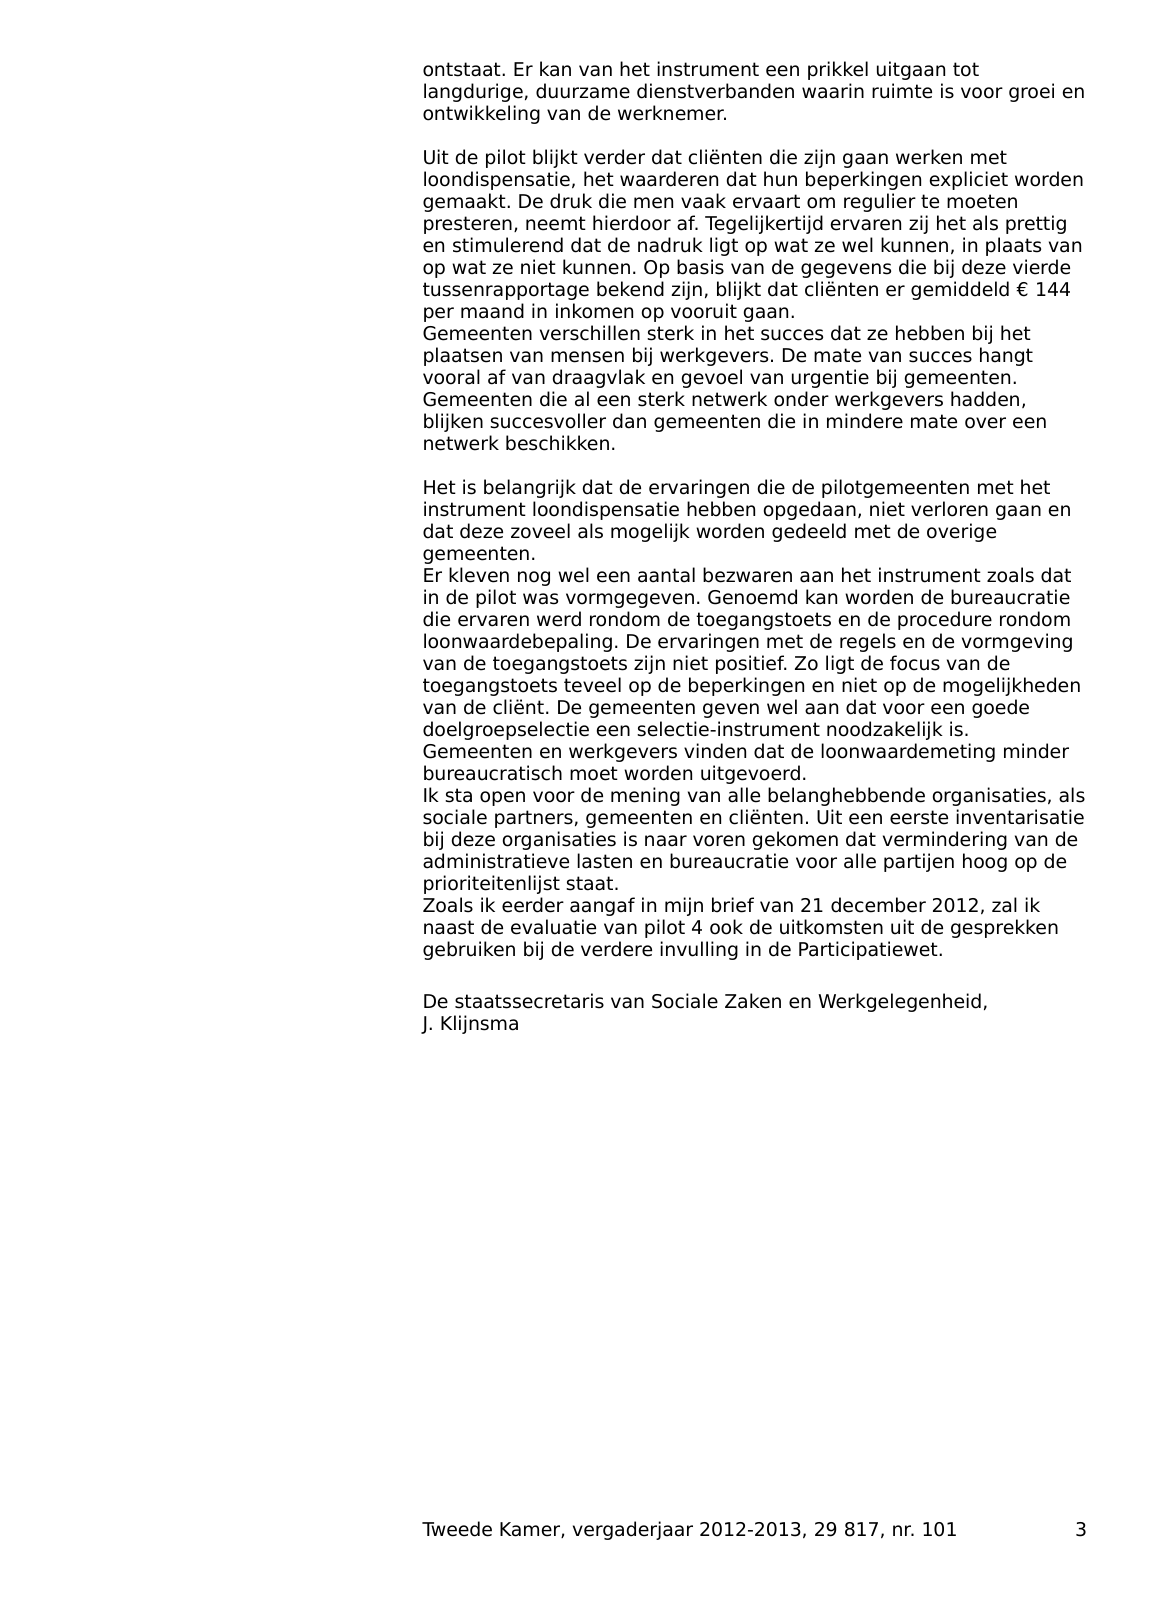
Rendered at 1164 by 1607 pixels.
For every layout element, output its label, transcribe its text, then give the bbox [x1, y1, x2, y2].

text ontstaat. Er kan van het instrument een prikkel uitgaan tot langdurige, duurzame dienstverbanden waarin ruimte is voor groei en ontwikkeling van de werknemer. [422, 59, 1087, 125]
text Uit de pilot blijkt verder dat cliënten die zijn gaan werken met loondispensatie, het waarderen dat hun beperkingen expliciet worden gemaakt. De druk die men vaak ervaart om regulier te moeten presteren, neemt hierdoor af. Tegelijkertijd ervaren zij het als prettig en stimulerend dat de nadruk ligt op wat ze wel kunnen, in plaats van op wat ze niet kunnen. Op basis van de gegevens die bij deze vierde tussenrapportage bekend zijn, blijkt dat cliënten er gemiddeld € 144 per maand in inkomen op vooruit gaan. [422, 147, 1087, 323]
text De staatssecretaris van Sociale Zaken en Werkgelegenheid, J. Klijnsma [422, 991, 1087, 1034]
text Ik sta open voor de mening van alle belanghebbende organisaties, als sociale partners, gemeenten en cliënten. Uit een eerste inventarisatie bij deze organisaties is naar voren gekomen dat vermindering van de administratieve lasten en bureaucratie voor alle partijen hoog op de prioriteitenlijst staat. [422, 785, 1087, 895]
text Gemeenten en werkgevers vinden dat de loonwaardemeting minder bureaucratisch moet worden uitgevoerd. [422, 741, 1087, 785]
text Het is belangrijk dat de ervaringen die de pilotgemeenten met het instrument loondispensatie hebben opgedaan, niet verloren gaan en dat deze zoveel als mogelijk worden gedeeld met de overige gemeenten. [422, 477, 1087, 565]
text Zoals ik eerder aangaf in mijn brief van 21 december 2012, zal ik naast de evaluatie van pilot 4 ook de uitkomsten uit de gesprekken gebruiken bij de verdere invulling in de Participatiewet. [422, 895, 1087, 961]
text Er kleven nog wel een aantal bezwaren aan het instrument zoals dat in de pilot was vormgegeven. Genoemd kan worden de bureaucratie die ervaren werd rondom de toegangstoets en de procedure rondom loonwaardebepaling. De ervaringen met de regels en de vormgeving van de toegangstoets zijn niet positief. Zo ligt de focus van de toegangstoets teveel op de beperkingen en niet op de mogelijkheden van de cliënt. De gemeenten geven wel aan dat voor een goede doelgroepselectie een selectie-instrument noodzakelijk is. [422, 565, 1087, 741]
text Gemeenten verschillen sterk in het succes dat ze hebben bij het plaatsen van mensen bij werkgevers. De mate van succes hangt vooral af van draagvlak en gevoel van urgentie bij gemeenten. Gemeenten die al een sterk netwerk onder werkgevers hadden, blijken succesvoller dan gemeenten die in mindere mate over een netwerk beschikken. [422, 323, 1087, 455]
